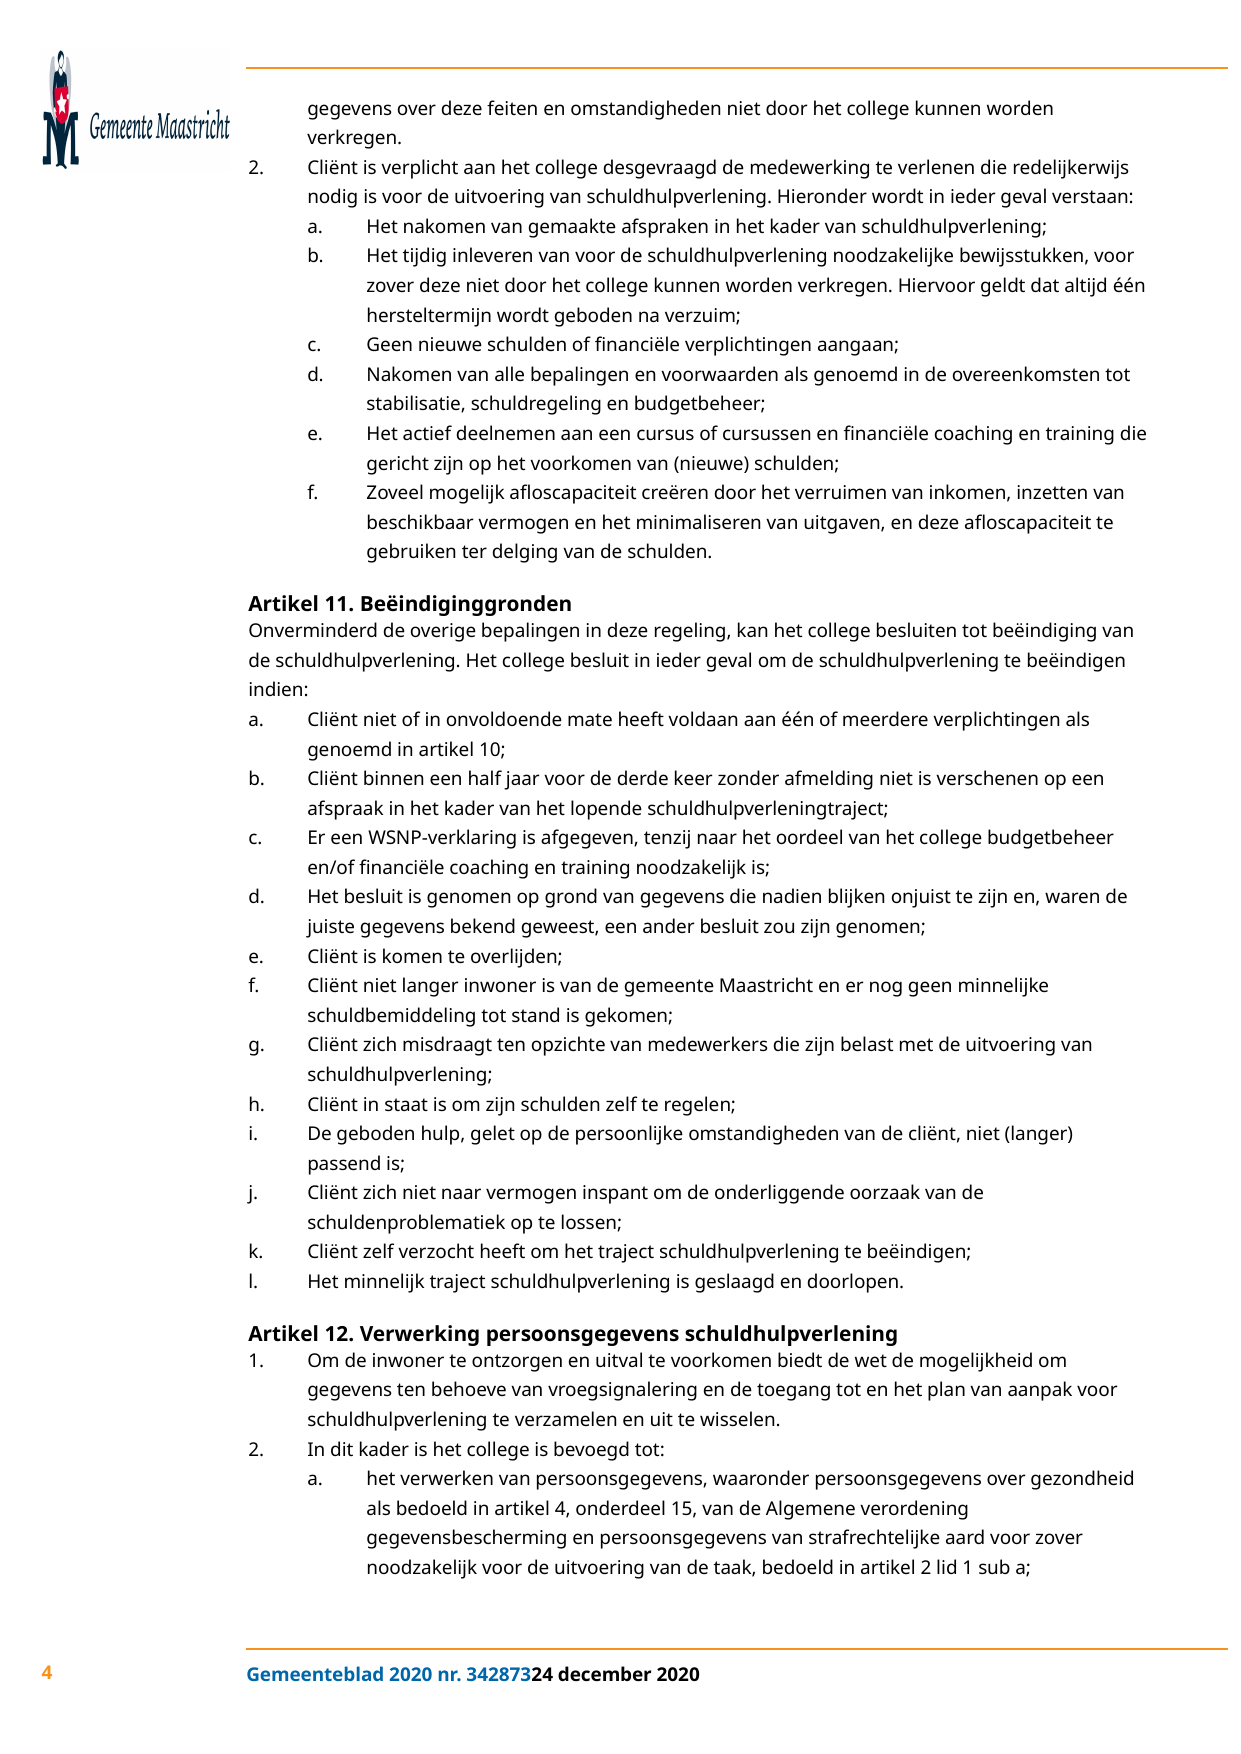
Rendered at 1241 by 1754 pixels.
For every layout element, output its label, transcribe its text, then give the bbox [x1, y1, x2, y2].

list Cliënt zich niet naar vermogen inspant om de onderliggende oorzaak van de schuldenproblematiek op te lossen; [248, 1179, 1152, 1235]
text Artikel 11. Beëindiginggronden [248, 589, 1152, 617]
list Cliënt in staat is om zijn schulden zelf te regelen; [248, 1091, 1152, 1116]
list Het minnelijk traject schuldhulpverlening is geslaagd en doorlopen. [248, 1268, 1152, 1294]
list De geboden hulp, gelet op de persoonlijke omstandigheden van de cliënt, niet (langer) passend is; [248, 1120, 1152, 1176]
list Cliënt is verplicht aan het college desgevraagd de medewerking te verlenen die redelijkerwijs nodig is voor de uitvoering van schuldhulpverlening. Hieronder wordt in ieder geval verstaan: [248, 154, 1152, 209]
list Het besluit is genomen op grond van gegevens die nadien blijken onjuist te zijn en, waren de juiste gegevens bekend geweest, een ander besluit zou zijn genomen; [248, 884, 1152, 939]
list Er een WSNP-verklaring is afgegeven, tenzij naar het oordeel van het college budgetbeheer en/of financiële coaching en training noodzakelijk is; [248, 824, 1152, 880]
list Om de inwoner te ontzorgen en uitval te voorkomen biedt de wet de mogelijkheid om gegevens ten behoeve van vroegsignalering en de toegang tot en het plan van aanpak voor schuldhulpverlening te verzamelen en uit te wisselen. [248, 1347, 1152, 1432]
list In dit kader is het college is bevoegd tot: [248, 1436, 1152, 1462]
list Cliënt niet of in onvoldoende mate heeft voldaan aan één of meerdere verplichtingen als genoemd in artikel 10; [248, 706, 1152, 761]
list Cliënt is komen te overlijden; [248, 943, 1152, 968]
list Het actief deelnemen aan een cursus of cursussen en financiële coaching en training die gericht zijn op het voorkomen van (nieuwe) schulden; [307, 420, 1152, 476]
list Het nakomen van gemaakte afspraken in het kader van schuldhulpverlening; [307, 213, 1152, 239]
list Nakomen van alle bepalingen en voorwaarden als genoemd in de overeenkomsten tot stabilisatie, schuldregeling en budgetbeheer; [307, 361, 1152, 416]
list het verwerken van persoonsgegevens, waaronder persoonsgegevens over gezondheid als bedoeld in artikel 4, onderdeel 15, van de Algemene verordening gegevensbescherming en persoonsgegevens van strafrechtelijke aard voor zover noodzakelijk voor de uitvoering van de taak, bedoeld in artikel 2 lid 1 sub a; [307, 1465, 1152, 1580]
list Geen nieuwe schulden of financiële verplichtingen aangaan; [307, 331, 1152, 357]
list gegevens over deze feiten en omstandigheden niet door het college kunnen worden verkregen. [248, 95, 1152, 150]
text Artikel 12. Verwerking persoonsgegevens schuldhulpverlening [248, 1319, 1152, 1347]
list Cliënt binnen een half jaar voor de derde keer zonder afmelding niet is verschenen op een afspraak in het kader van het lopende schuldhulpverleningtraject; [248, 765, 1152, 821]
list Zoveel mogelijk afloscapaciteit creëren door het verruimen van inkomen, inzetten van beschikbaar vermogen en het minimaliseren van uitgaven, en deze afloscapaciteit te gebruiken ter delging van de schulden. [307, 479, 1152, 564]
list Het tijdig inleveren van voor de schuldhulpverlening noodzakelijke bewijsstukken, voor zover deze niet door het college kunnen worden verkregen. Hiervoor geldt dat altijd één hersteltermijn wordt geboden na verzuim; [307, 243, 1152, 328]
list Cliënt niet langer inwoner is van de gemeente Maastricht en er nog geen minnelijke schuldbemiddeling tot stand is gekomen; [248, 972, 1152, 1028]
list Cliënt zich misdraagt ten opzichte van medewerkers die zijn belast met de uitvoering van schuldhulpverlening; [248, 1032, 1152, 1087]
text Onverminderd de overige bepalingen in deze regeling, kan het college besluiten tot beëindiging van de schuldhulpverlening. Het college besluit in ieder geval om de schuldhulpverlening te beëindigen indien: [248, 617, 1152, 702]
picture [41, 47, 231, 172]
list Cliënt zelf verzocht heeft om het traject schuldhulpverlening te beëindigen; [248, 1239, 1152, 1264]
